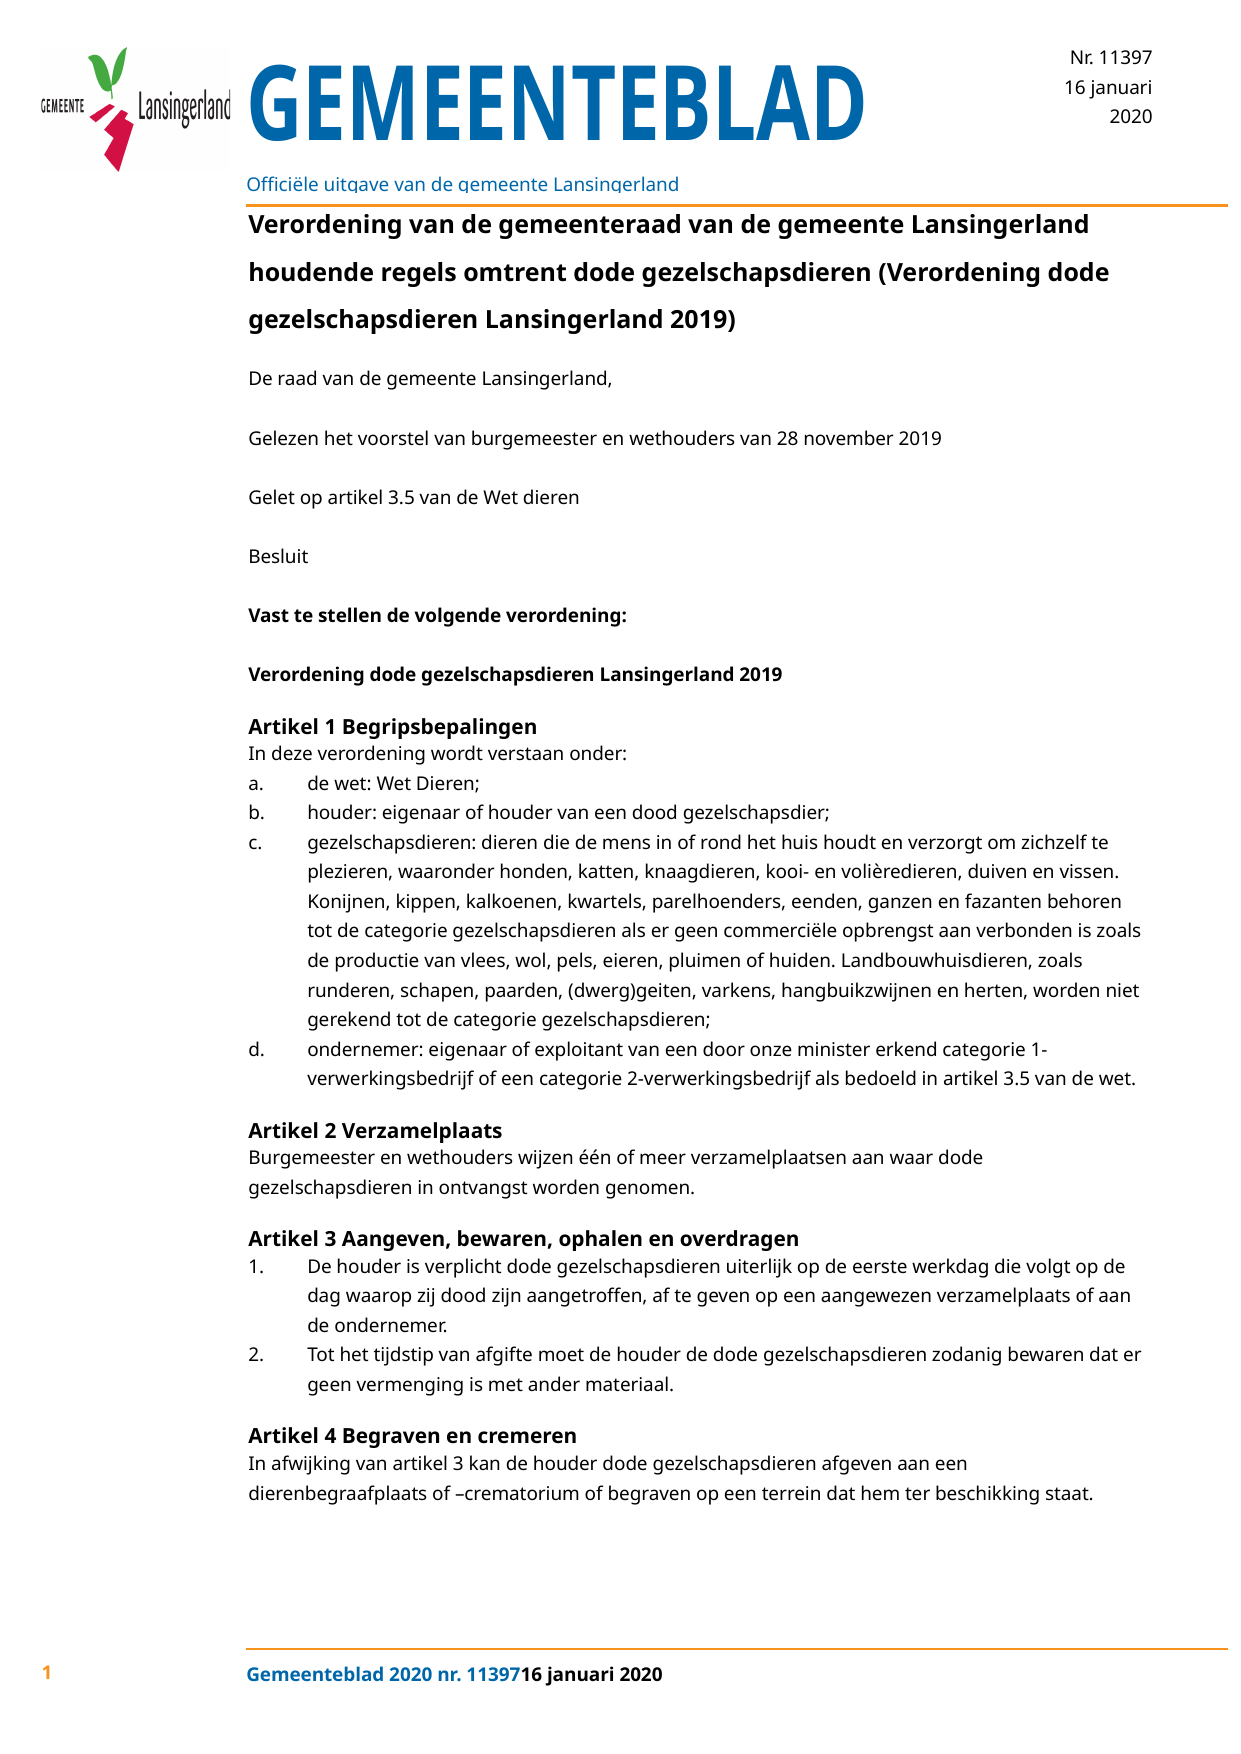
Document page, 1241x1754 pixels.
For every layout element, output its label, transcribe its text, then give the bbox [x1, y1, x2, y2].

list gezelschapsdieren: dieren die de mens in of rond het huis houdt en verzorgt om zichzelf te plezieren, waaronder honden, katten, knaagdieren, kooi- en volièredieren, duiven en vissen. Konijnen, kippen, kalkoenen, kwartels, parelhoenders, eenden, ganzen en fazanten behoren tot de categorie gezelschapsdieren als er geen commerciële opbrengst aan verbonden is zoals de productie van vlees, wol, pels, eieren, pluimen of huiden. Landbouwhuisdieren, zoals runderen, schapen, paarden, (dwerg)geiten, varkens, hangbuikzwijnen en herten, worden niet gerekend tot de categorie gezelschapsdieren; [248, 829, 1152, 1032]
list de wet: Wet Dieren; [248, 770, 1152, 796]
text Artikel 2 Verzamelplaats [248, 1116, 1152, 1144]
text Artikel 1 Begripsbepalingen [248, 712, 1152, 740]
text Artikel 3 Aangeven, bewaren, ophalen en overdragen [248, 1224, 1152, 1253]
text Vast te stellen de volgende verordening: [248, 602, 1152, 628]
text Verordening van de gemeenteraad van de gemeente Lansingerland houdende regels omtrent dode gezelschapsdieren (Verordening dode gezelschapsdieren Lansingerland 2019) [248, 207, 1152, 336]
list houder: eigenaar of houder van een dood gezelschapsdier; [248, 799, 1152, 825]
text De raad van de gemeente Lansingerland, [248, 366, 1152, 391]
text Verordening dode gezelschapsdieren Lansingerland 2019 [248, 661, 1152, 687]
text Artikel 4 Begraven en cremeren [248, 1422, 1152, 1450]
list Tot het tijdstip van afgifte moet de houder de dode gezelschapsdieren zodanig bewaren dat er geen vermenging is met ander materiaal. [248, 1342, 1152, 1397]
text Besluit [248, 543, 1152, 569]
text Gelet op artikel 3.5 van de Wet dieren [248, 484, 1152, 509]
list De houder is verplicht dode gezelschapsdieren uiterlijk op de eerste werkdag die volgt op de dag waarop zij dood zijn aangetroffen, af te geven op een aangewezen verzamelplaats of aan de ondernemer. [248, 1253, 1152, 1338]
text Gelezen het voorstel van burgemeester en wethouders van 28 november 2019 [248, 425, 1152, 450]
text In deze verordening wordt verstaan onder: [248, 740, 1152, 766]
text Burgemeester en wethouders wijzen één of meer verzamelplaatsen aan waar dode gezelschapsdieren in ontvangst worden genomen. [248, 1144, 1152, 1200]
text In afwijking van artikel 3 kan de houder dode gezelschapsdieren afgeven aan een dierenbegraafplaats of –crematorium of begraven op een terrein dat hem ter beschikking staat. [248, 1450, 1152, 1505]
list ondernemer: eigenaar of exploitant van een door onze minister erkend categorie 1-verwerkingsbedrijf of een categorie 2-verwerkingsbedrijf als bedoeld in artikel 3.5 van de wet. [248, 1036, 1152, 1091]
picture [41, 47, 231, 172]
